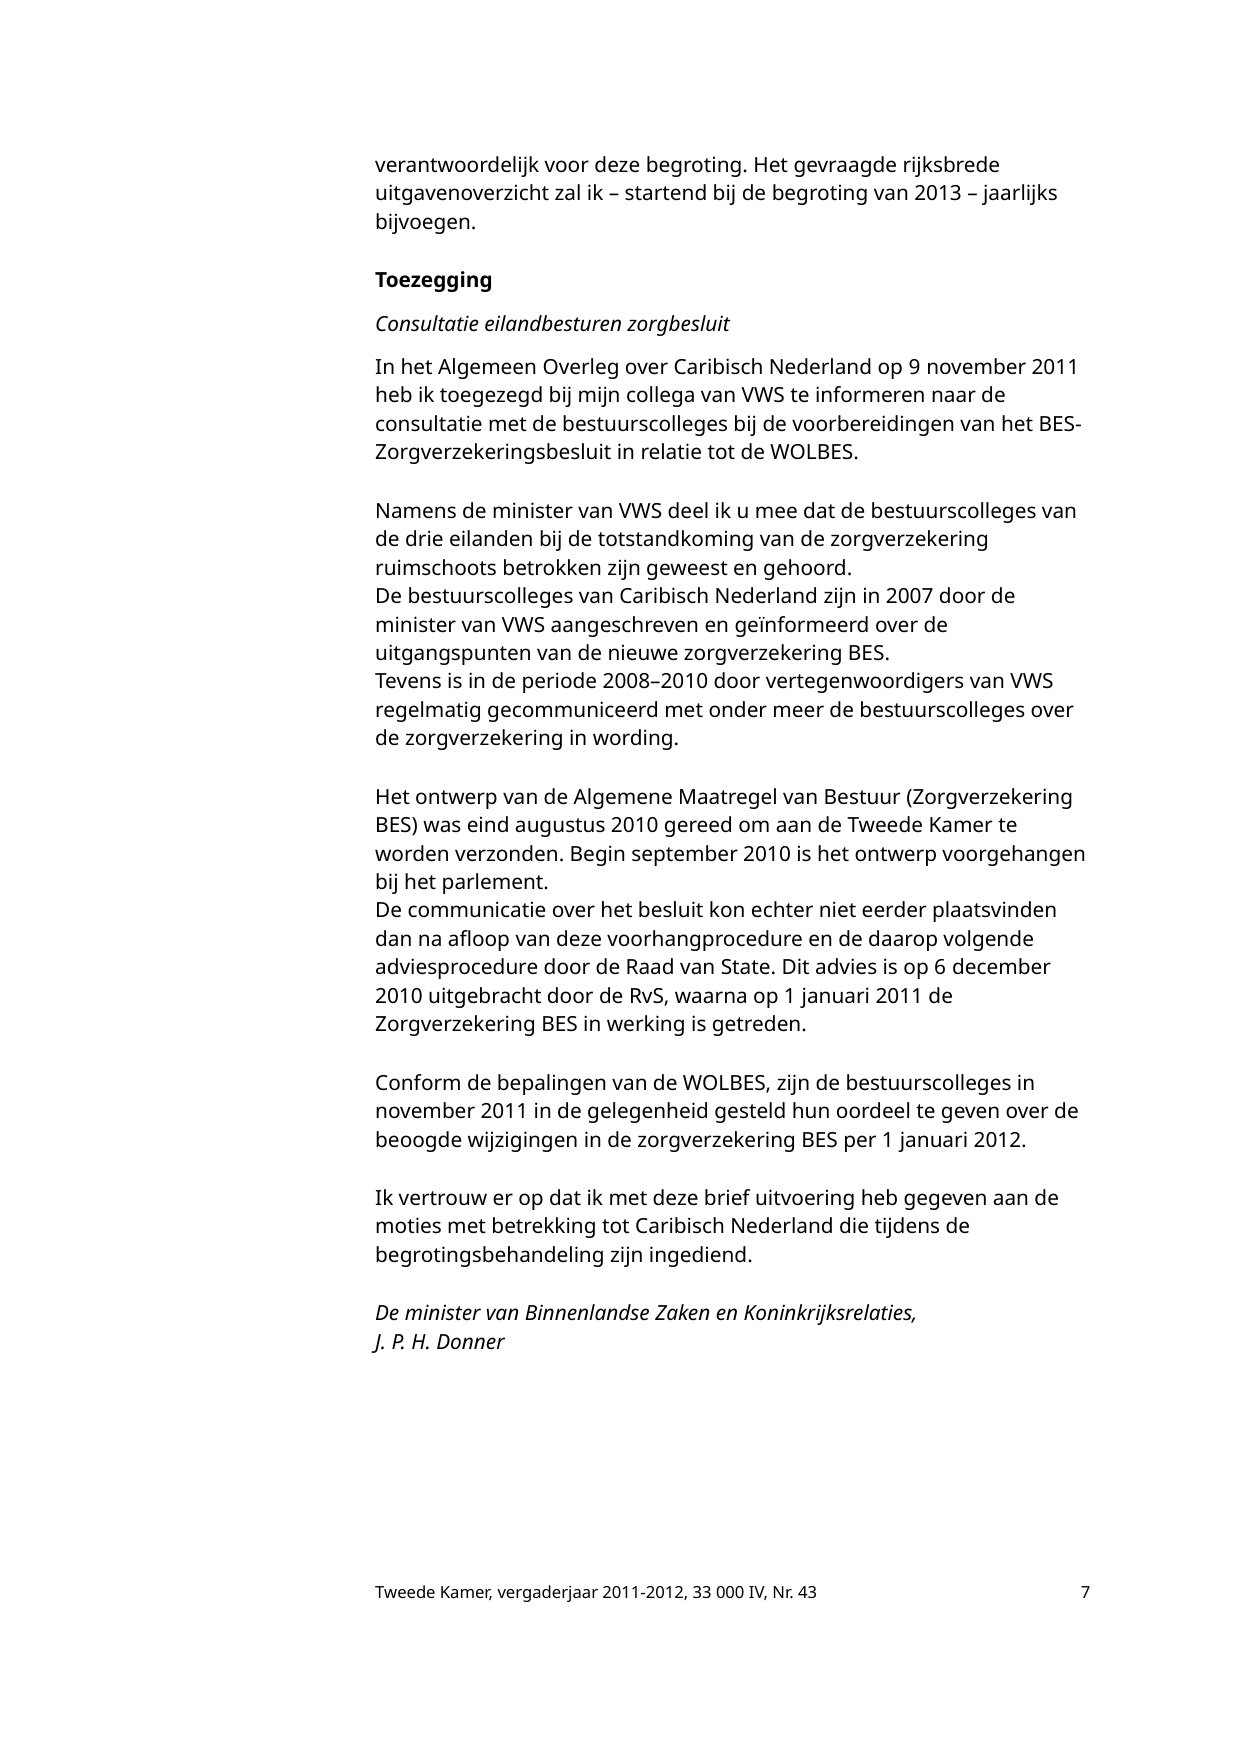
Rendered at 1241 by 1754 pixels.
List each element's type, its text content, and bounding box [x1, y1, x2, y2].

text De minister van Binnenlandse Zaken en Koninkrijksrelaties, [375, 1298, 1090, 1327]
text Het ontwerp van de Algemene Maatregel van Bestuur (Zorgverzekering BES) was eind augustus 2010 gereed om aan de Tweede Kamer te worden verzonden. Begin september 2010 is het ontwerp voorgehangen bij het parlement. [375, 782, 1090, 896]
text Ik vertrouw er op dat ik met deze brief uitvoering heb gegeven aan de moties met betrekking tot Caribisch Nederland die tijdens de begrotingsbehandeling zijn ingediend. [375, 1183, 1090, 1268]
text Conform de bepalingen van de WOLBES, zijn de bestuurscolleges in november 2011 in de gelegenheid gesteld hun oordeel te geven over de beoogde wijzigingen in de zorgverzekering BES per 1 januari 2012. [375, 1068, 1090, 1153]
text Consultatie eilandbesturen zorgbesluit [375, 309, 1090, 337]
text verantwoordelijk voor deze begroting. Het gevraagde rijksbrede uitgavenoverzicht zal ik – startend bij de begroting van 2013 – jaarlijks bijvoegen. [375, 150, 1090, 235]
text De bestuurscolleges van Caribisch Nederland zijn in 2007 door de minister van VWS aangeschreven en geïnformeerd over de uitgangspunten van de nieuwe zorgverzekering BES. [375, 581, 1090, 667]
text De communicatie over het besluit kon echter niet eerder plaatsvinden dan na afloop van deze voorhangprocedure en de daarop volgende adviesprocedure door de Raad van State. Dit advies is op 6 december 2010 uitgebracht door de RvS, waarna op 1 januari 2011 de Zorgverzekering BES in werking is getreden. [375, 896, 1090, 1038]
text J. P. H. Donner [375, 1327, 1090, 1355]
text Tevens is in de periode 2008–2010 door vertegenwoordigers van VWS regelmatig gecommuniceerd met onder meer de bestuurscolleges over de zorgverzekering in wording. [375, 667, 1090, 752]
text In het Algemeen Overleg over Caribisch Nederland op 9 november 2011 heb ik toegezegd bij mijn collega van VWS te informeren naar de consultatie met de bestuurscolleges bij de voorbereidingen van het BES-Zorgverzekeringsbesluit in relatie tot de WOLBES. [375, 352, 1090, 466]
text Toezegging [375, 265, 1090, 294]
text Namens de minister van VWS deel ik u mee dat de bestuurscolleges van de drie eilanden bij de totstandkoming van de zorgverzekering ruimschoots betrokken zijn geweest en gehoord. [375, 496, 1090, 581]
